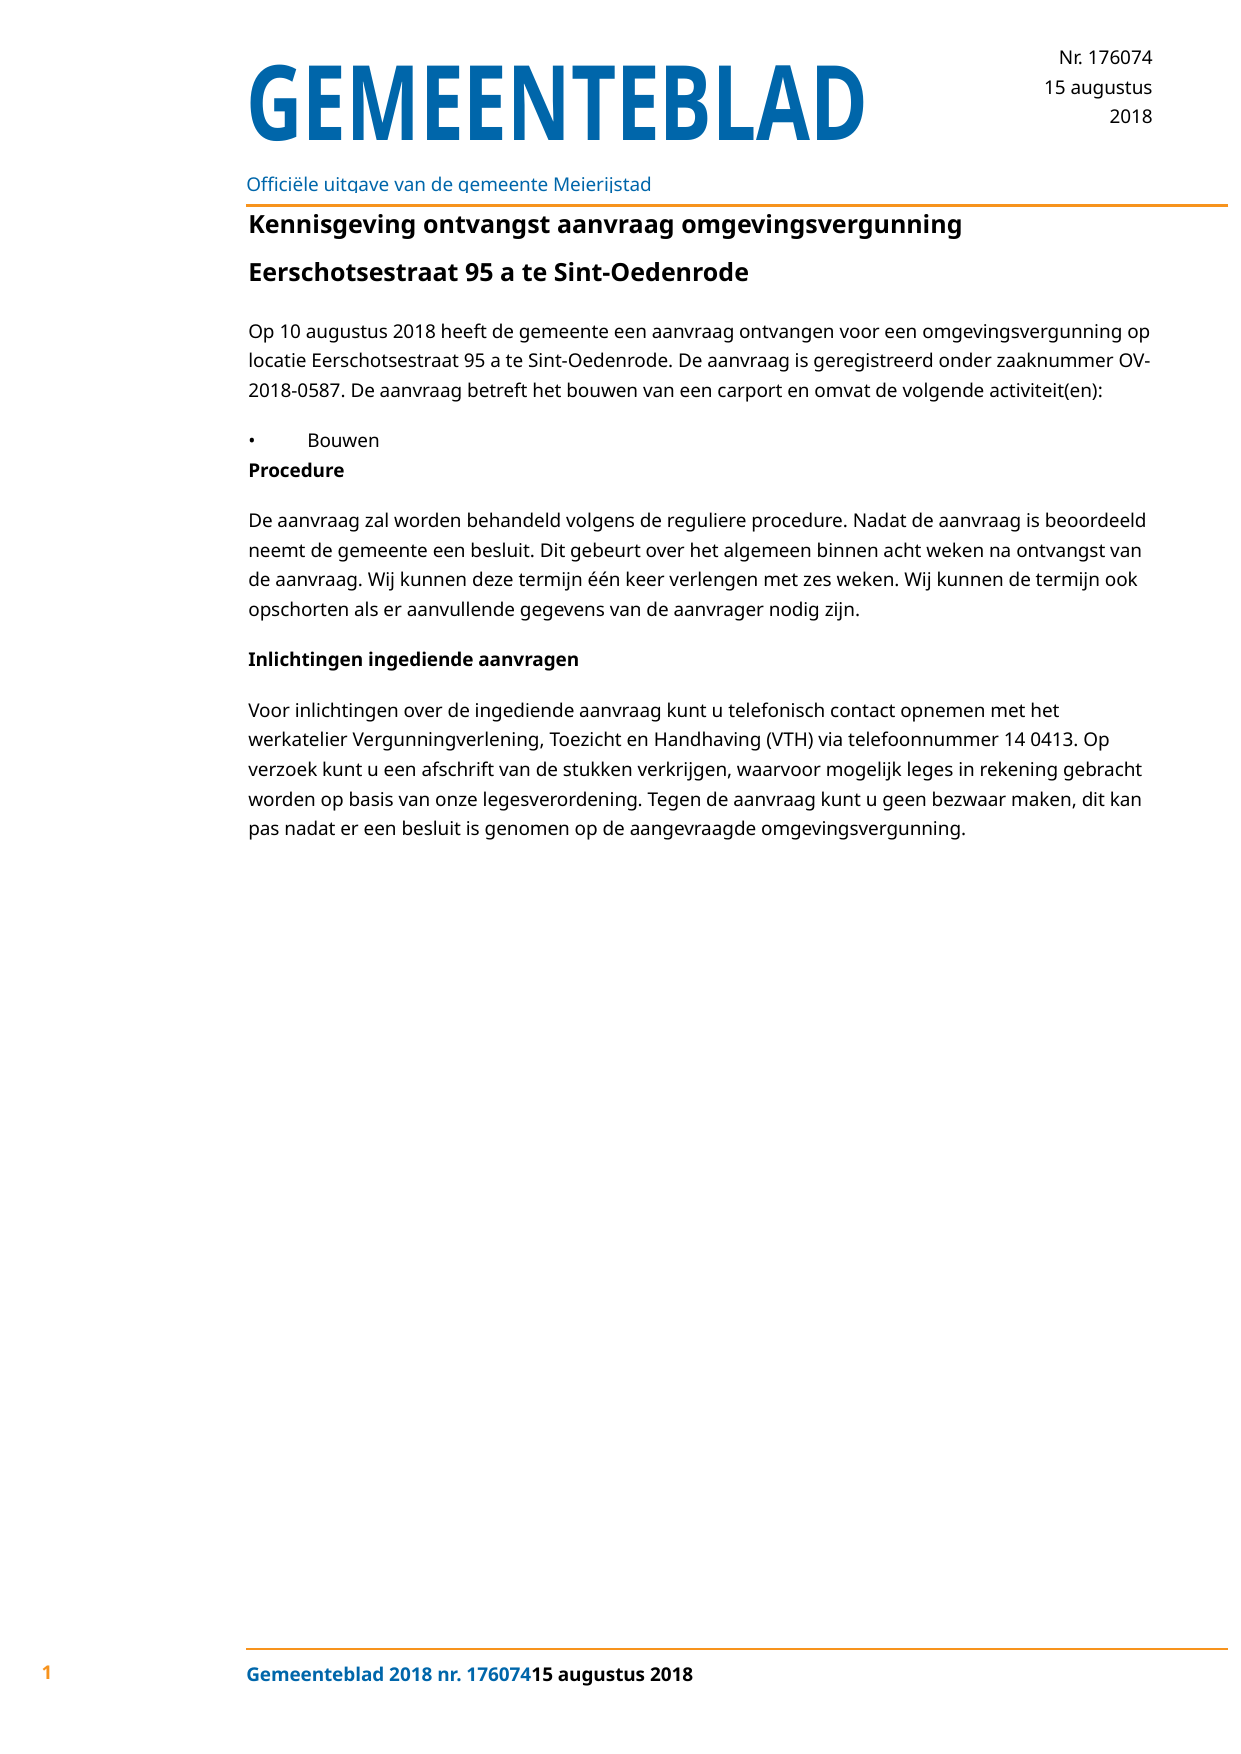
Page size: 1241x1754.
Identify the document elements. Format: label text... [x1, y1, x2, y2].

text Inlichtingen ingediende aanvragen [248, 647, 1152, 672]
text Procedure [248, 457, 1152, 483]
text Op 10 augustus 2018 heeft de gemeente een aanvraag ontvangen voor een omgevingsvergunning op locatie Eerschotsestraat 95 a te Sint-Oedenrode. De aanvraag is geregistreerd onder zaaknummer OV-2018-0587. De aanvraag betreft het bouwen van een carport en omvat de volgende activiteit(en): [248, 318, 1152, 403]
text Kennisgeving ontvangst aanvraag omgevingsvergunning Eerschotsestraat 95 a te Sint-Oedenrode [248, 207, 1152, 288]
list Bouwen [248, 427, 1152, 453]
text De aanvraag zal worden behandeld volgens de reguliere procedure. Nadat de aanvraag is beoordeeld neemt de gemeente een besluit. Dit gebeurt over het algemeen binnen acht weken na ontvangst van de aanvraag. Wij kunnen deze termijn één keer verlengen met zes weken. Wij kunnen de termijn ook opschorten als er aanvullende gegevens van de aanvrager nodig zijn. [248, 507, 1152, 622]
text Voor inlichtingen over de ingediende aanvraag kunt u telefonisch contact opnemen met het werkatelier Vergunningverlening, Toezicht en Handhaving (VTH) via telefoonnummer 14 0413. Op verzoek kunt u een afschrift van de stukken verkrijgen, waarvoor mogelijk leges in rekening gebracht worden op basis van onze legesverordening. Tegen de aanvraag kunt u geen bezwaar maken, dit kan pas nadat er een besluit is genomen op de aangevraagde omgevingsvergunning. [248, 697, 1152, 841]
picture [41, 47, 231, 172]
